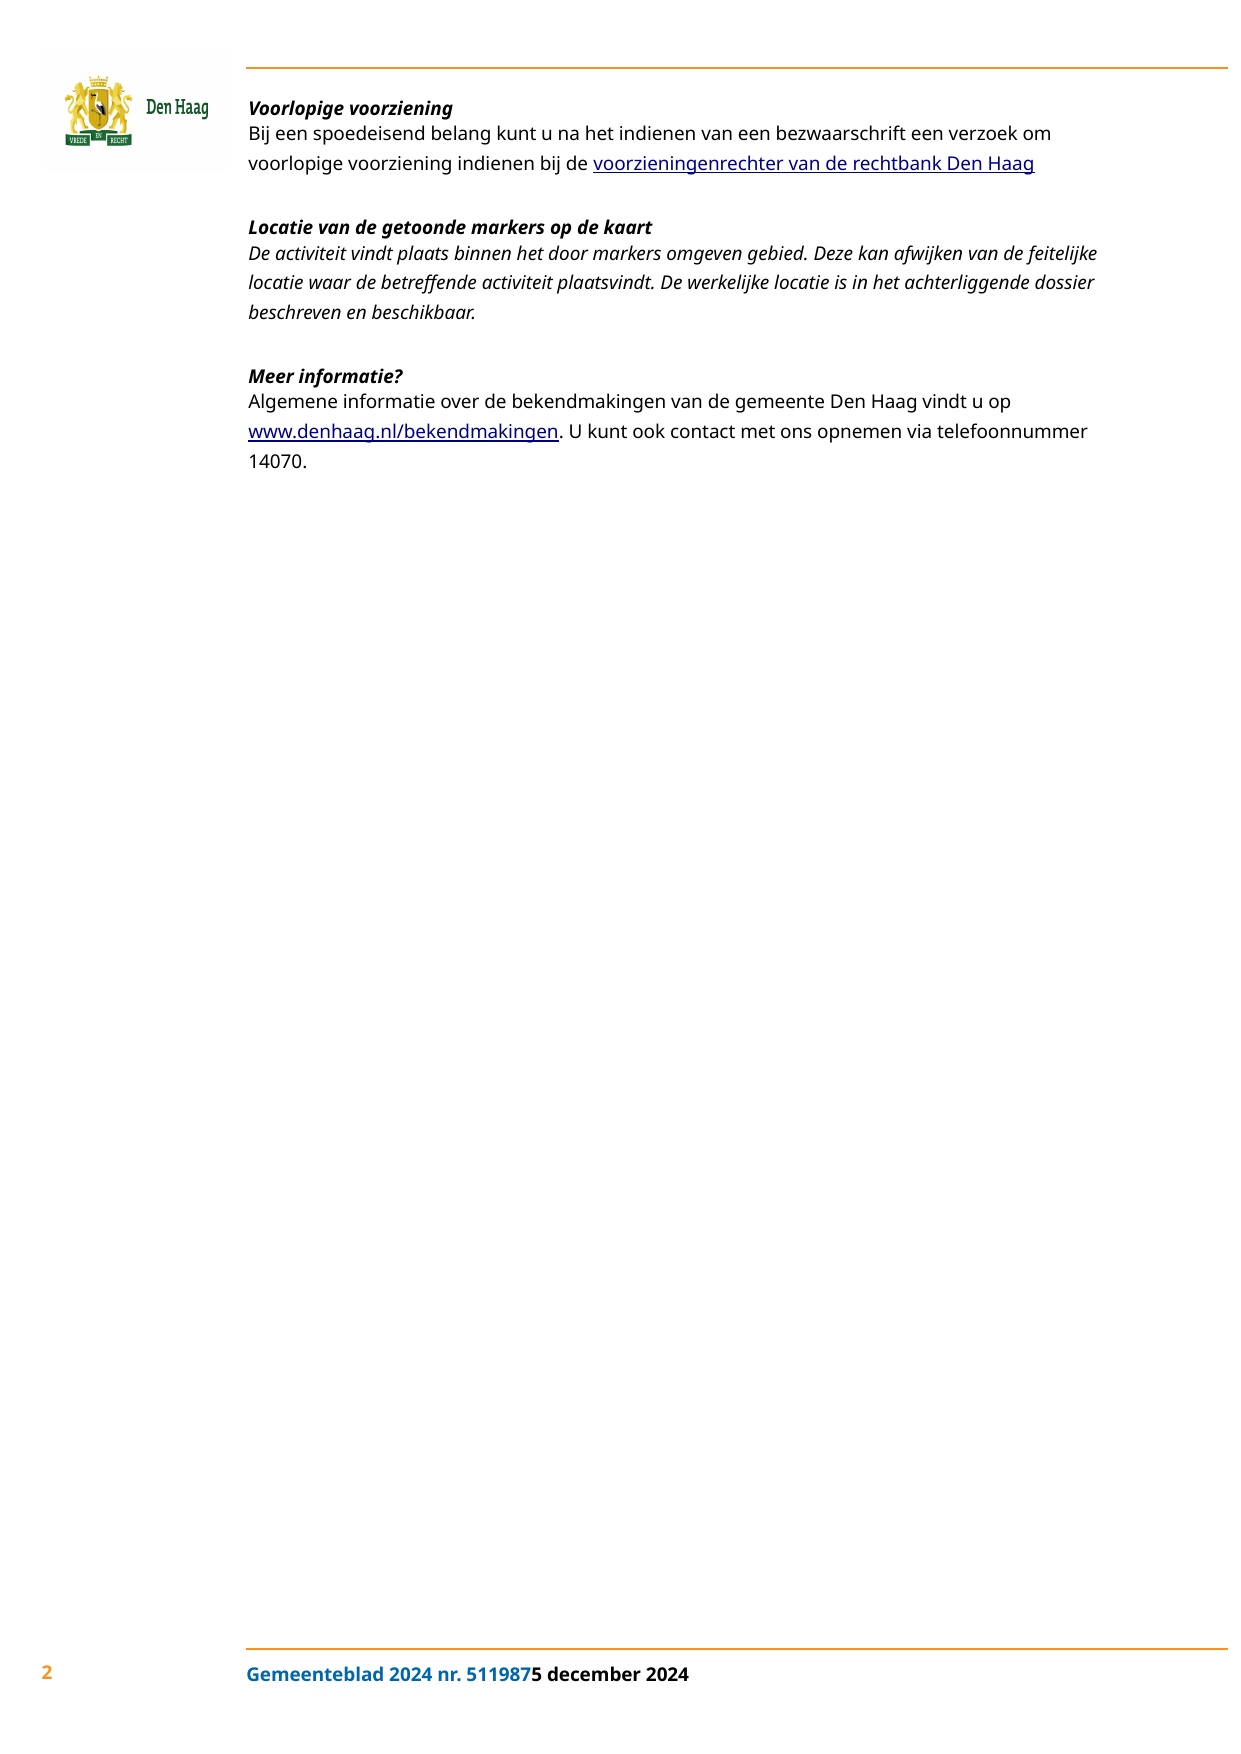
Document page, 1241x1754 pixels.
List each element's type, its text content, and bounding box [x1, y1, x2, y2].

picture [41, 47, 231, 172]
text Locatie van de getoonde markers op de kaart [248, 214, 1152, 240]
text Voorlopige voorziening [248, 95, 1152, 121]
text Algemene informatie over de bekendmakingen van de gemeente Den Haag vindt u op www.denhaag.nl/bekendmakingen. U kunt ook contact met ons opnemen via telefoonnummer 14070. [248, 389, 1152, 473]
text Meer informatie? [248, 363, 1152, 389]
text De activiteit vindt plaats binnen het door markers omgeven gebied. Deze kan afwijken van de feitelijke locatie waar de betreffende activiteit plaatsvindt. De werkelijke locatie is in het achterliggende dossier beschreven en beschikbaar. [248, 240, 1152, 325]
text Bij een spoedeisend belang kunt u na het indienen van een bezwaarschrift een verzoek om voorlopige voorziening indienen bij de voorzieningenrechter van de rechtbank Den Haag [248, 121, 1152, 176]
